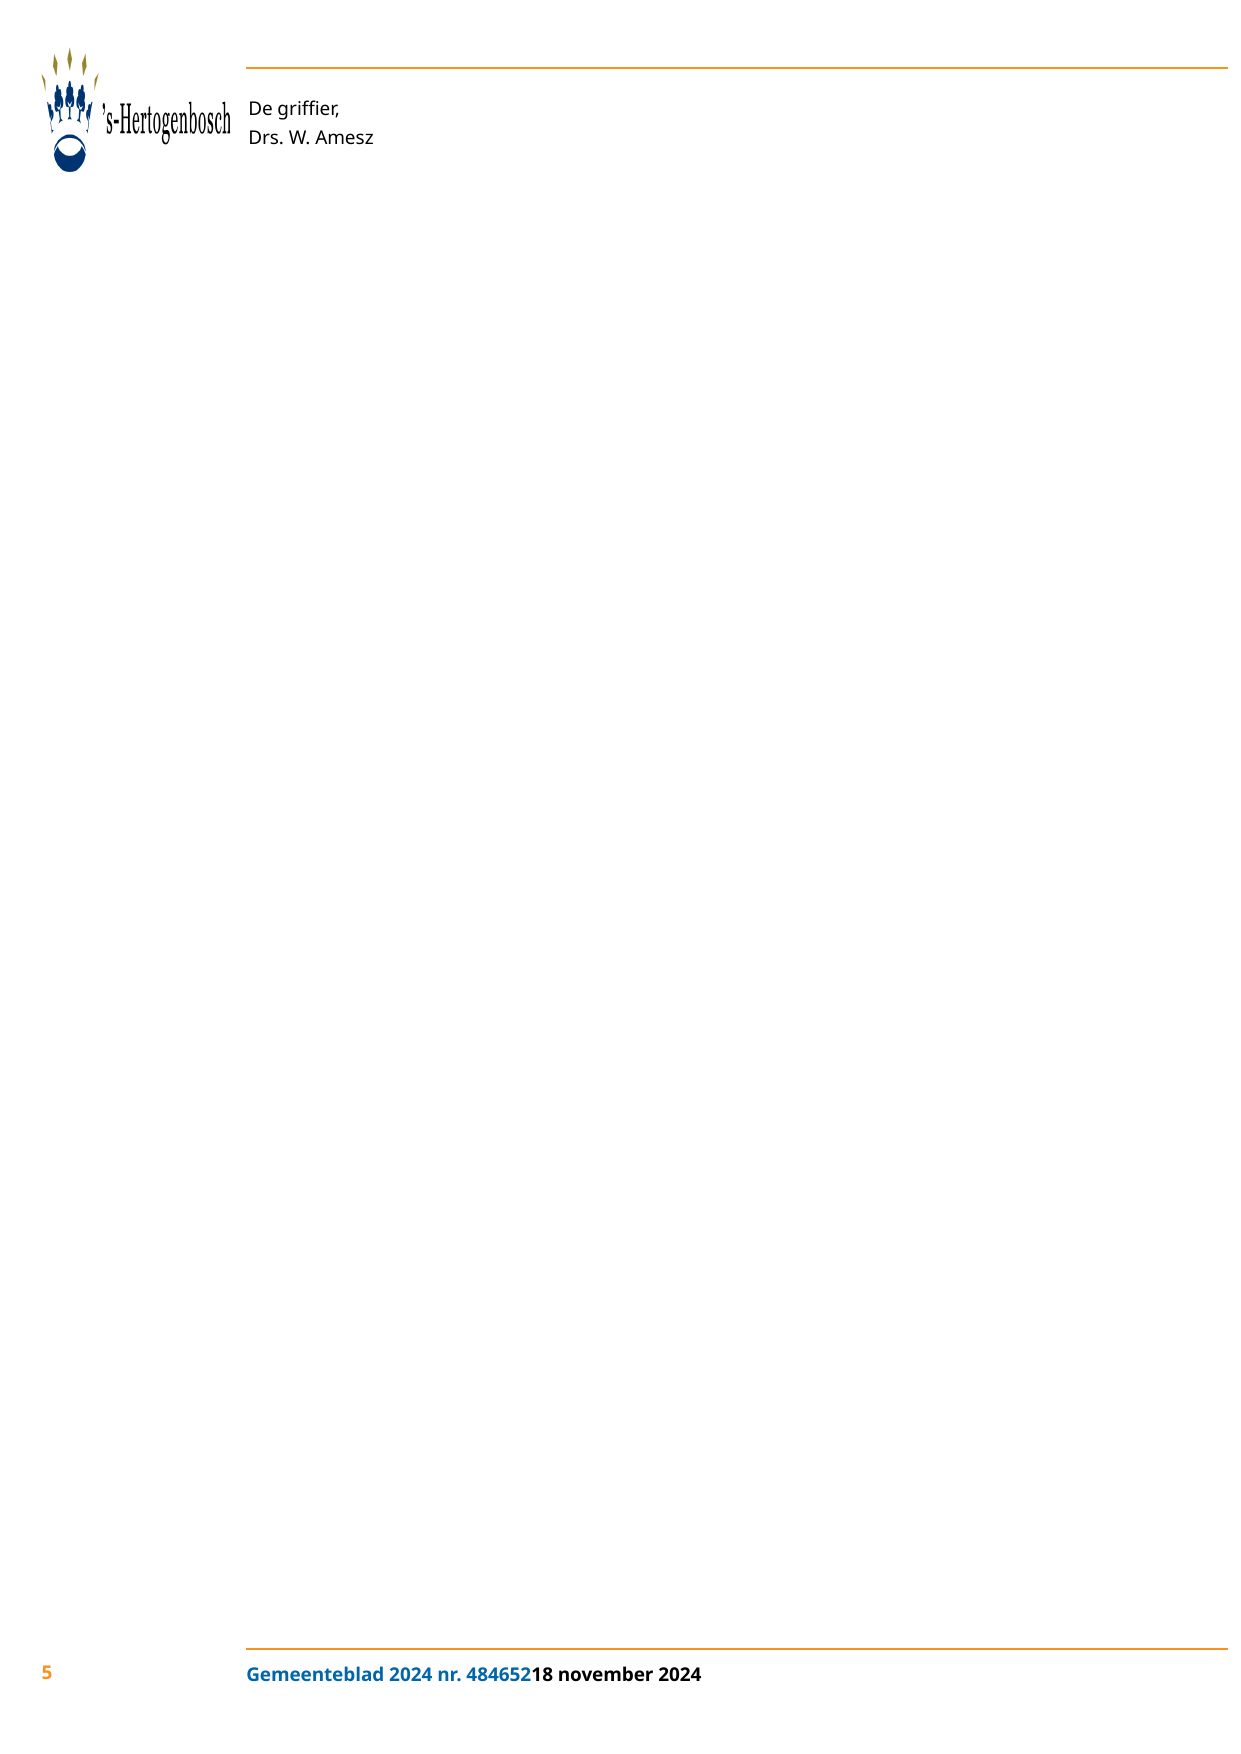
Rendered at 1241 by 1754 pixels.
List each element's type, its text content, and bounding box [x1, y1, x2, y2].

text Drs. W. Amesz [248, 124, 1152, 150]
text De griffier, [248, 95, 1152, 121]
picture [41, 47, 231, 172]
